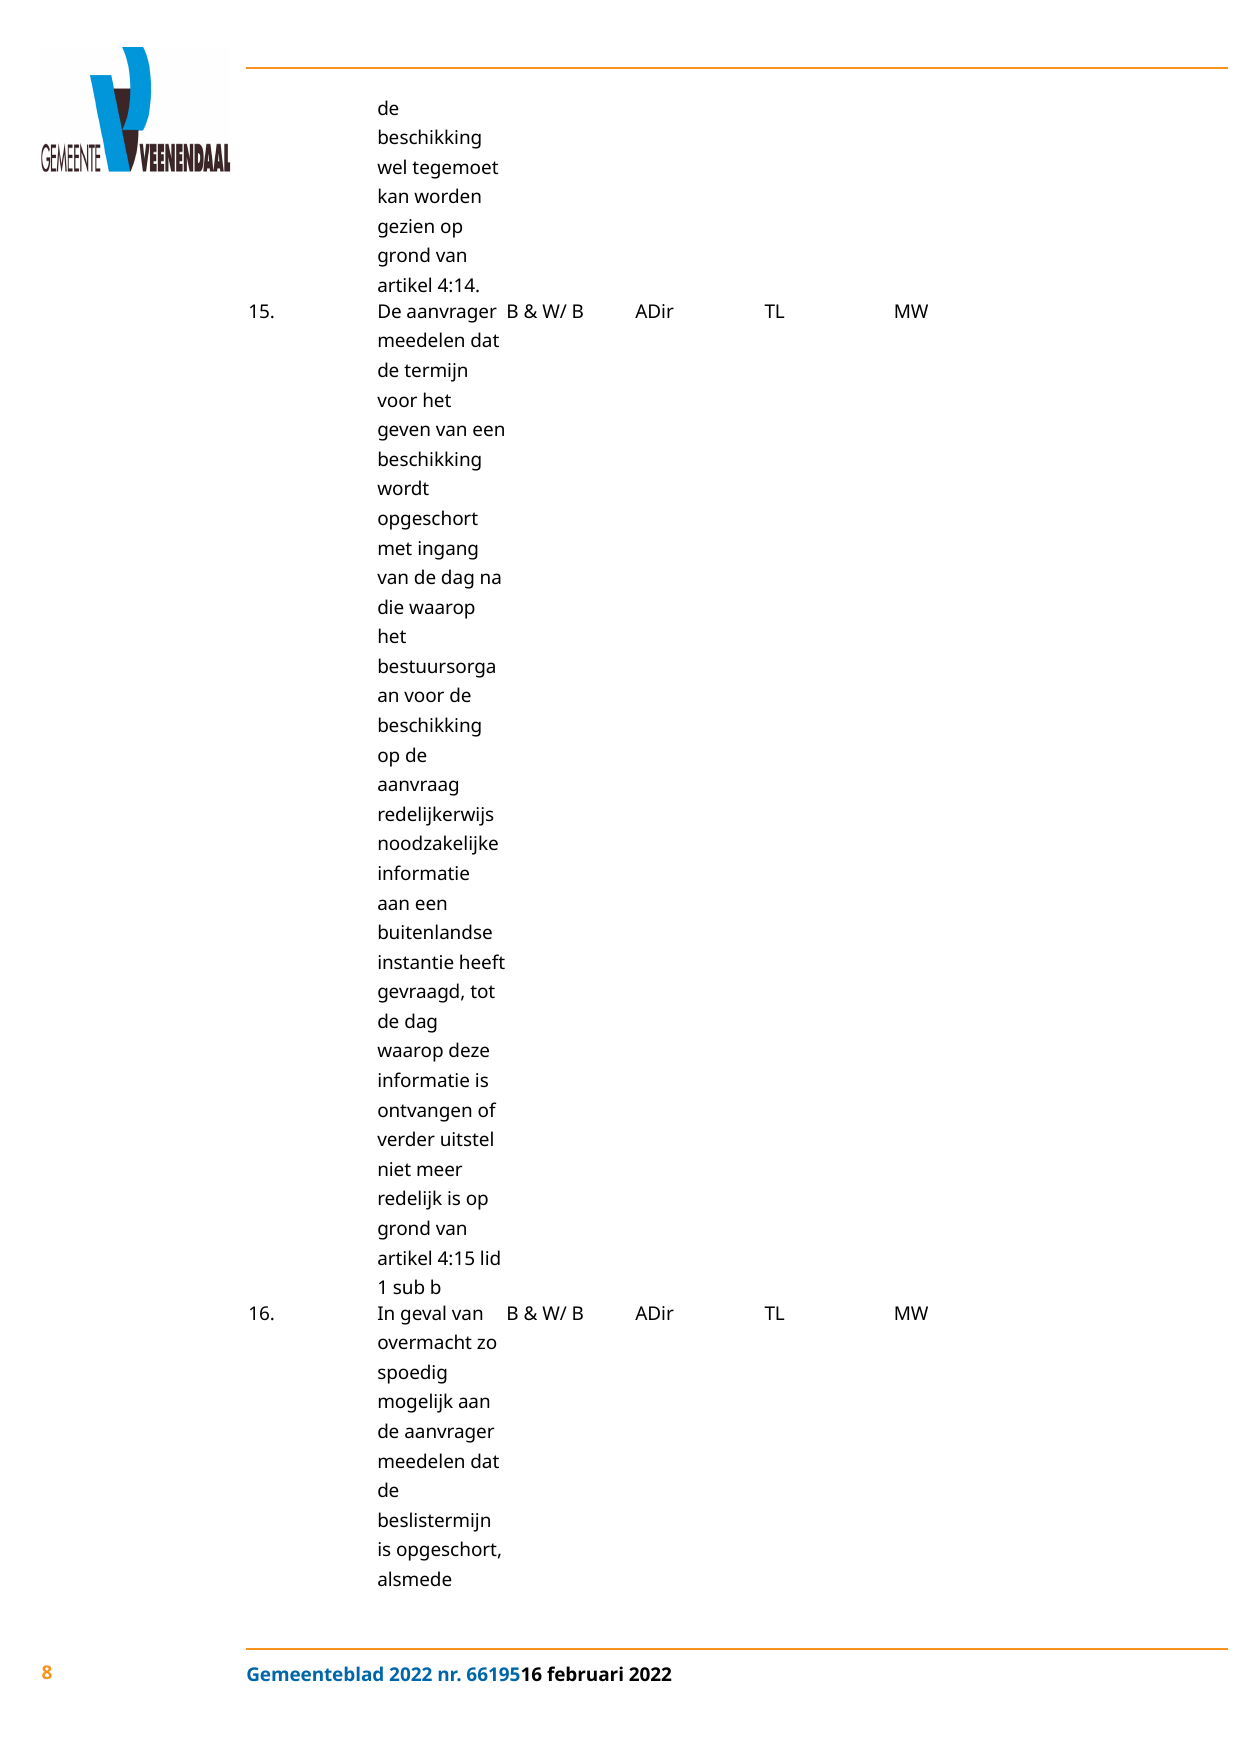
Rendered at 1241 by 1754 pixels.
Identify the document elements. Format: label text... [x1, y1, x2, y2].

table_cell [1023, 1300, 1152, 1592]
table_cell [635, 95, 764, 298]
table_cell 15. [248, 298, 377, 1300]
table_cell [248, 95, 377, 298]
table_cell [506, 95, 635, 298]
table_cell MW [894, 298, 1022, 1300]
picture [123, 47, 231, 172]
picture [41, 47, 130, 172]
table_cell de beschikking wel tegemoet kan worden gezien op grond van artikel 4:14. [377, 95, 506, 298]
table_cell In geval van overmacht zo spoedig mogelijk aan de aanvrager meedelen dat de beslistermijn is opgeschort, alsmede [377, 1300, 506, 1592]
table_cell 16. [248, 1300, 377, 1592]
table_cell ADir [635, 298, 764, 1300]
table_cell [1023, 298, 1152, 1300]
table_cell [894, 95, 1022, 298]
table_cell De aanvrager meedelen dat de termijn voor het geven van een beschikking wordt opgeschort met ingang van de dag na die waarop het bestuursorgaan voor de beschikking op de aanvraag redelijkerwijs noodzakelijke informatie aan een buitenlandse instantie heeft gevraagd, tot de dag waarop deze informatie is ontvangen of verder uitstel niet meer redelijk is op grond van artikel 4:15 lid 1 sub b [377, 298, 506, 1300]
table_cell TL [764, 1300, 893, 1592]
table_cell [1023, 95, 1152, 298]
table_cell TL [764, 298, 893, 1300]
table_cell [764, 95, 893, 298]
table_cell B & W/ B [506, 298, 635, 1300]
table_cell ADir [635, 1300, 764, 1592]
table_cell B & W/ B [506, 1300, 635, 1592]
table_cell MW [894, 1300, 1022, 1592]
